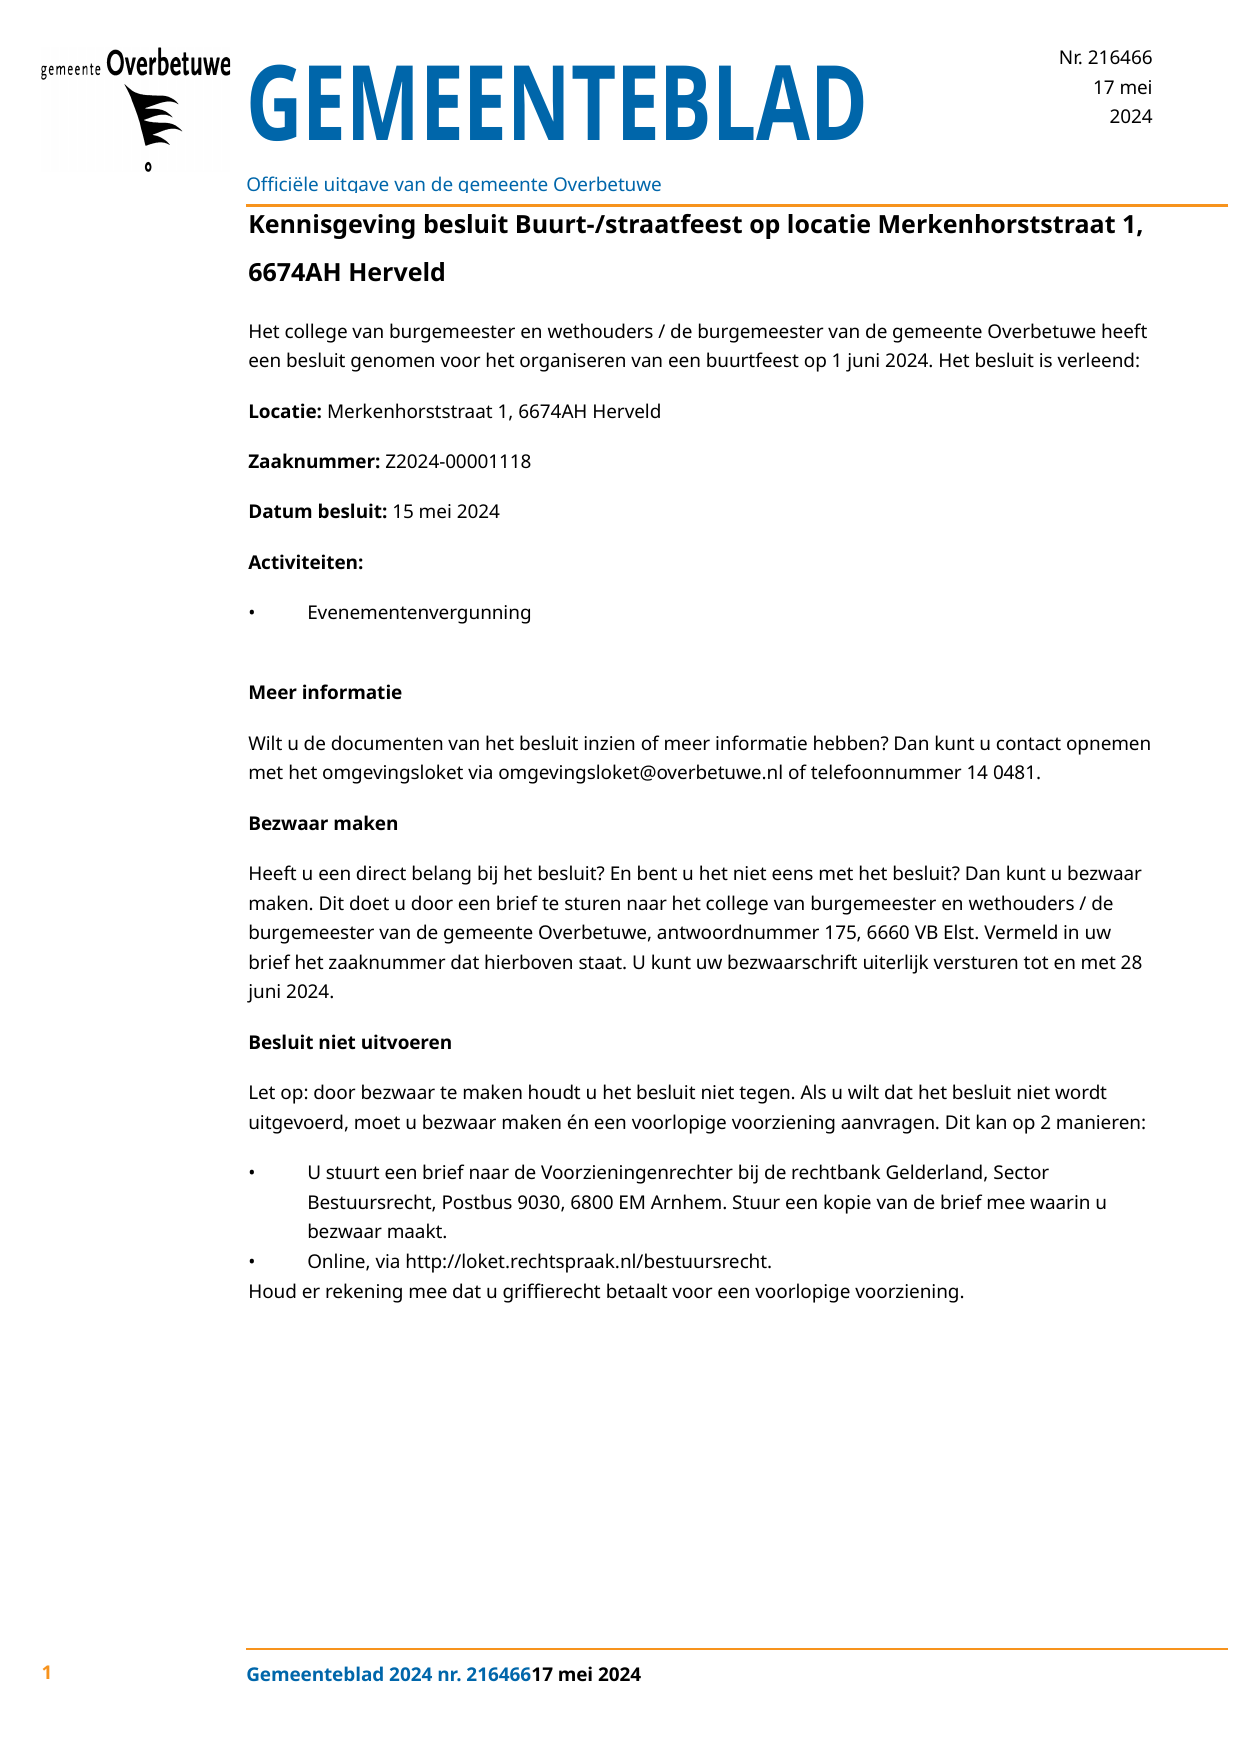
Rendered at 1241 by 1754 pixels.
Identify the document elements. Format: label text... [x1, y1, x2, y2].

text Let op: door bezwaar te maken houdt u het besluit niet tegen. Als u wilt dat het besluit niet wordt uitgevoerd, moet u bezwaar maken én een voorlopige voorziening aanvragen. Dit kan op 2 manieren: [248, 1079, 1152, 1135]
list Online, via http://loket.rechtspraak.nl/bestuursrecht. [248, 1248, 1152, 1274]
list Evenementenvergunning [248, 599, 1152, 625]
text Besluit niet uitvoeren [248, 1029, 1152, 1055]
text Bezwaar maken [248, 810, 1152, 836]
text Houd er rekening mee dat u griffierecht betaalt voor een voorlopige voorziening. [248, 1278, 1152, 1304]
text Heeft u een direct belang bij het besluit? En bent u het niet eens met het besluit? Dan kunt u bezwaar maken. Dit doet u door een brief te sturen naar het college van burgemeester en wethouders / de burgemeester van de gemeente Overbetuwe, antwoordnummer 175, 6660 VB Elst. Vermeld in uw brief het zaaknummer dat hierboven staat. U kunt uw bezwaarschrift uiterlijk versturen tot en met 28 juni 2024. [248, 860, 1152, 1004]
text Locatie: Merkenhorststraat 1, 6674AH Herveld [248, 398, 1152, 424]
text Datum besluit: 15 mei 2024 [248, 499, 1152, 524]
text Zaaknummer: Z2024-00001118 [248, 448, 1152, 474]
text Meer informatie [248, 679, 1152, 705]
list U stuurt een brief naar de Voorzieningenrechter bij de rechtbank Gelderland, Sector Bestuursrecht, Postbus 9030, 6800 EM Arnhem. Stuur een kopie van de brief mee waarin u bezwaar maakt. [248, 1159, 1152, 1244]
text Het college van burgemeester en wethouders / de burgemeester van de gemeente Overbetuwe heeft een besluit genomen voor het organiseren van een buurtfeest op 1 juni 2024. Het besluit is verleend: [248, 318, 1152, 373]
text Kennisgeving besluit Buurt-/straatfeest op locatie Merkenhorststraat 1, 6674AH Herveld [248, 207, 1152, 288]
text Activiteiten: [248, 549, 1152, 575]
picture [41, 47, 231, 172]
text Wilt u de documenten van het besluit inzien of meer informatie hebben? Dan kunt u contact opnemen met het omgevingsloket via omgevingsloket@overbetuwe.nl of telefoonnummer 14 0481. [248, 730, 1152, 785]
